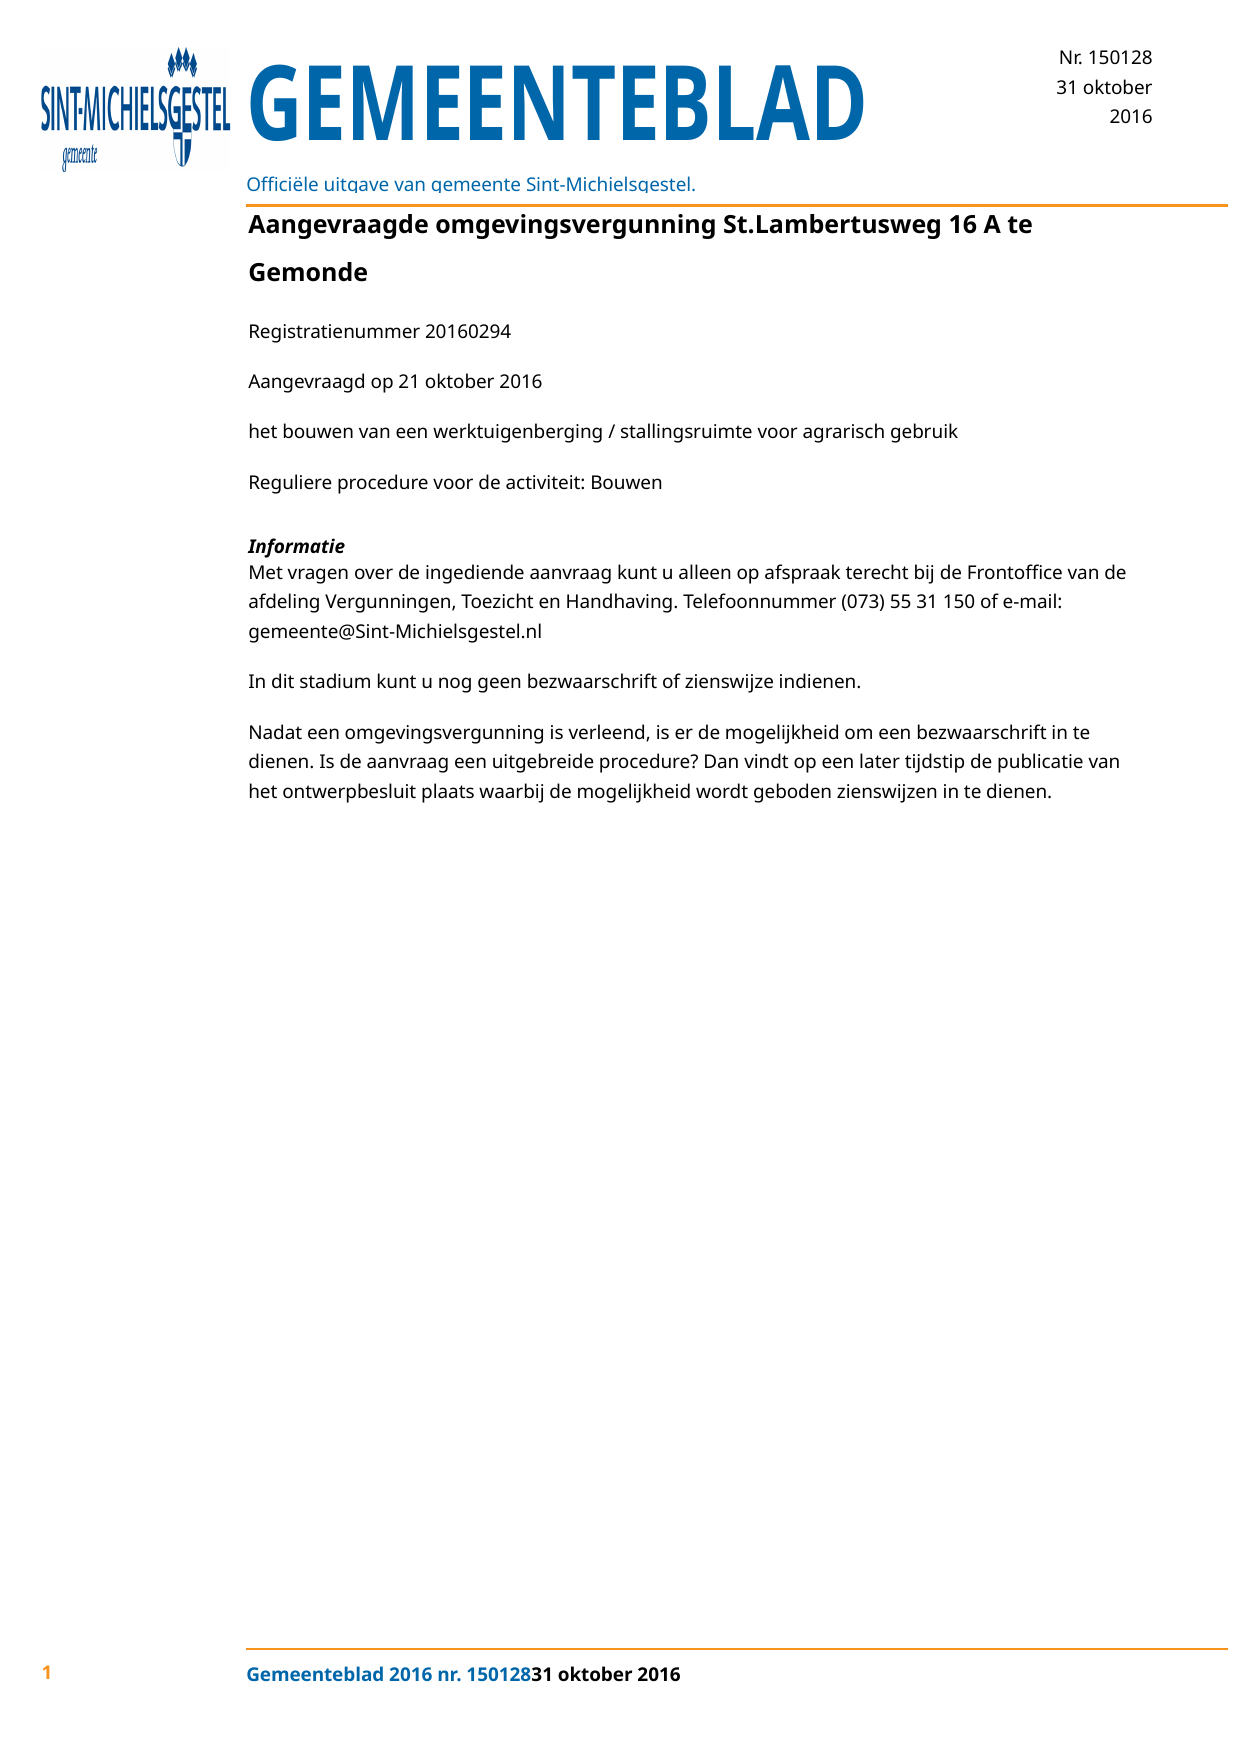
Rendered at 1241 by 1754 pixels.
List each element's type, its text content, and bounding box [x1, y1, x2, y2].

text Nadat een omgevingsvergunning is verleend, is er de mogelijkheid om een bezwaarschrift in te dienen. Is de aanvraag een uitgebreide procedure? Dan vindt op een later tijdstip de publicatie van het ontwerpbesluit plaats waarbij de mogelijkheid wordt geboden zienswijzen in te dienen. [248, 719, 1152, 804]
text Reguliere procedure voor de activiteit: Bouwen [248, 469, 1152, 495]
text Aangevraagde omgevingsvergunning St.Lambertusweg 16 A te Gemonde [248, 207, 1152, 288]
text Registratienummer 20160294 [248, 318, 1152, 344]
text Informatie [248, 533, 1152, 559]
text Aangevraagd op 21 oktober 2016 [248, 368, 1152, 394]
text In dit stadium kunt u nog geen bezwaarschrift of zienswijze indienen. [248, 668, 1152, 694]
text Met vragen over de ingediende aanvraag kunt u alleen op afspraak terecht bij de Frontoffice van de afdeling Vergunningen, Toezicht en Handhaving. Telefoonnummer (073) 55 31 150 of e-mail: gemeente@Sint-Michielsgestel.nl [248, 559, 1152, 644]
picture [41, 47, 231, 172]
text het bouwen van een werktuigenberging / stallingsruimte voor agrarisch gebruik [248, 419, 1152, 444]
